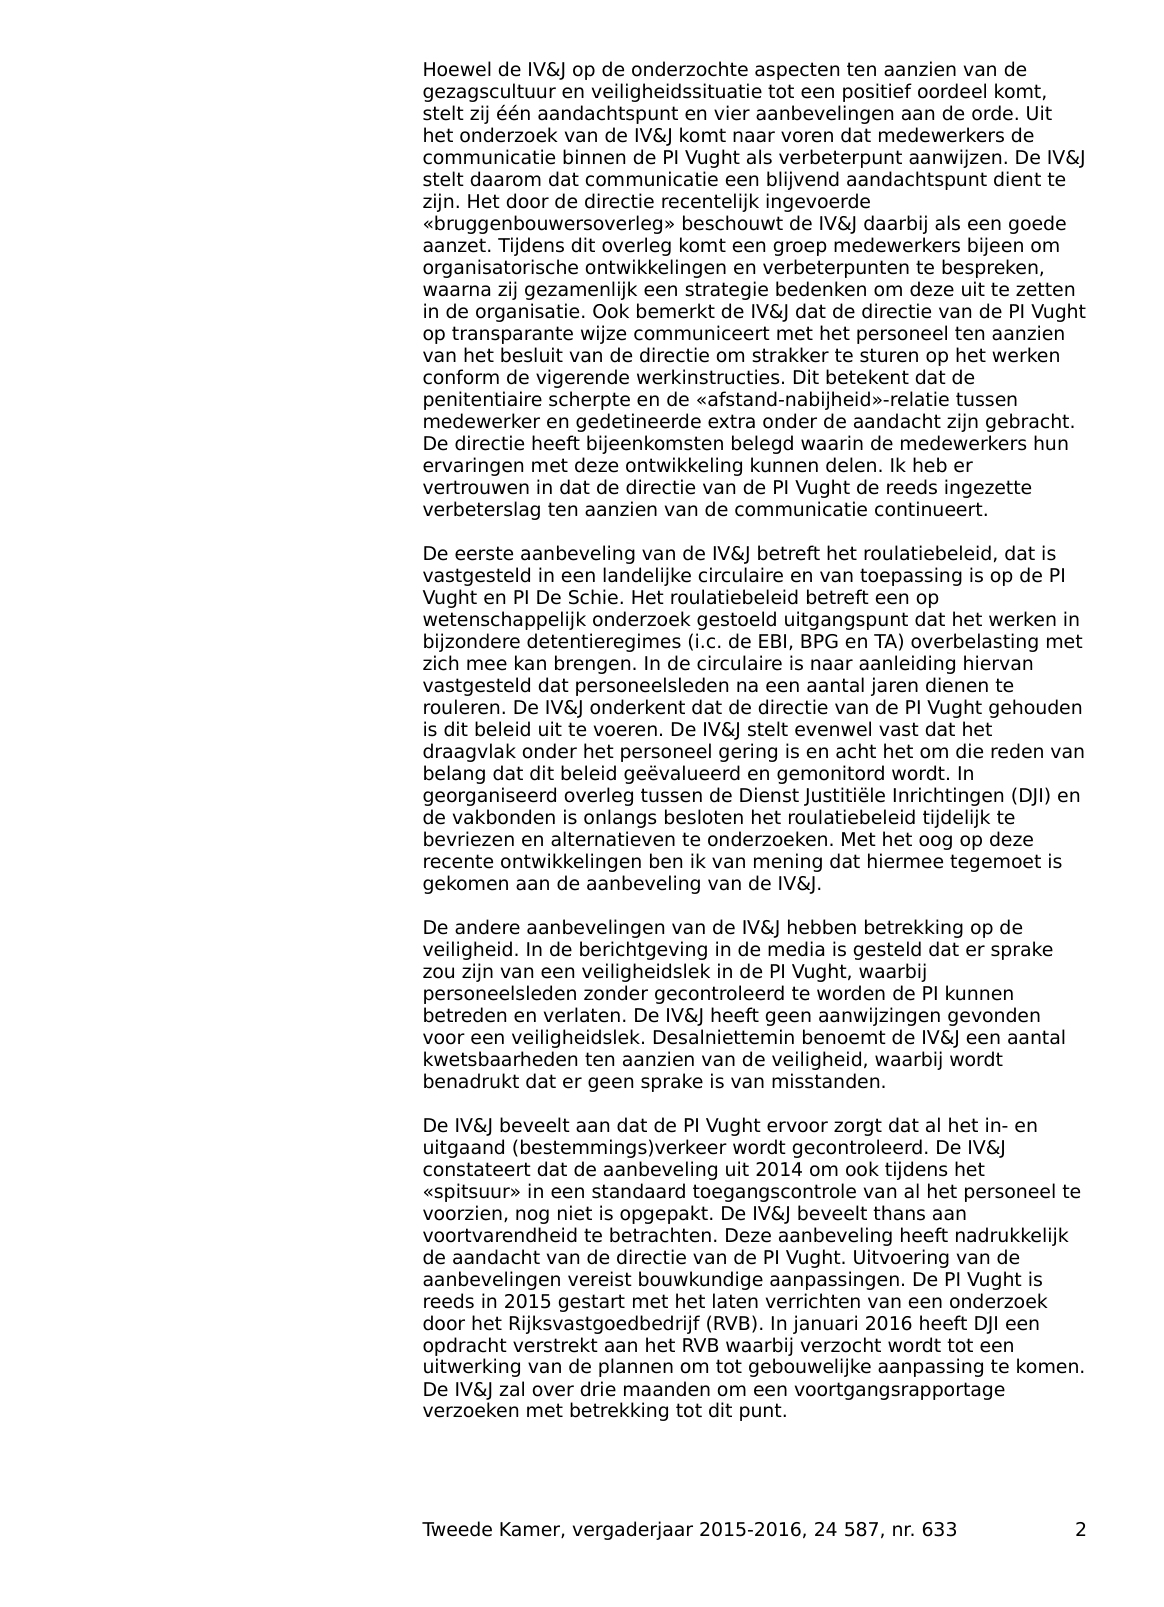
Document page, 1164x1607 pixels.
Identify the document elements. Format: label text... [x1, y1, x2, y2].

text De andere aanbevelingen van de IV&J hebben betrekking op de veiligheid. In de berichtgeving in de media is gesteld dat er sprake zou zijn van een veiligheidslek in de PI Vught, waarbij personeelsleden zonder gecontroleerd te worden de PI kunnen betreden en verlaten. De IV&J heeft geen aanwijzingen gevonden voor een veiligheidslek. Desalniettemin benoemt de IV&J een aantal kwetsbaarheden ten aanzien van de veiligheid, waarbij wordt benadrukt dat er geen sprake is van misstanden. [422, 917, 1087, 1092]
text Hoewel de IV&J op de onderzochte aspecten ten aanzien van de gezagscultuur en veiligheidssituatie tot een positief oordeel komt, stelt zij één aandachtspunt en vier aanbevelingen aan de orde. Uit het onderzoek van de IV&J komt naar voren dat medewerkers de communicatie binnen de PI Vught als verbeterpunt aanwijzen. De IV&J stelt daarom dat communicatie een blijvend aandachtspunt dient te zijn. Het door de directie recentelijk ingevoerde «bruggenbouwersoverleg» beschouwt de IV&J daarbij als een goede aanzet. Tijdens dit overleg komt een groep medewerkers bijeen om organisatorische ontwikkelingen en verbeterpunten te bespreken, waarna zij gezamenlijk een strategie bedenken om deze uit te zetten in de organisatie. Ook bemerkt de IV&J dat de directie van de PI Vught op transparante wijze communiceert met het personeel ten aanzien van het besluit van de directie om strakker te sturen op het werken conform de vigerende werkinstructies. Dit betekent dat de penitentiaire scherpte en de «afstand-nabijheid»-relatie tussen medewerker en gedetineerde extra onder de aandacht zijn gebracht. De directie heeft bijeenkomsten belegd waarin de medewerkers hun ervaringen met deze ontwikkeling kunnen delen. Ik heb er vertrouwen in dat de directie van de PI Vught de reeds ingezette verbeterslag ten aanzien van de communicatie continueert. [422, 59, 1087, 521]
text De IV&J beveelt aan dat de PI Vught ervoor zorgt dat al het in- en uitgaand (bestemmings)verkeer wordt gecontroleerd. De IV&J constateert dat de aanbeveling uit 2014 om ook tijdens het «spitsuur» in een standaard toegangscontrole van al het personeel te voorzien, nog niet is opgepakt. De IV&J beveelt thans aan voortvarendheid te betrachten. Deze aanbeveling heeft nadrukkelijk de aandacht van de directie van de PI Vught. Uitvoering van de aanbevelingen vereist bouwkundige aanpassingen. De PI Vught is reeds in 2015 gestart met het laten verrichten van een onderzoek door het Rijksvastgoedbedrijf (RVB). In januari 2016 heeft DJI een opdracht verstrekt aan het RVB waarbij verzocht wordt tot een uitwerking van de plannen om tot gebouwelijke aanpassing te komen. De IV&J zal over drie maanden om een voortgangsrapportage verzoeken met betrekking tot dit punt. [422, 1115, 1087, 1422]
text De eerste aanbeveling van de IV&J betreft het roulatiebeleid, dat is vastgesteld in een landelijke circulaire en van toepassing is op de PI Vught en PI De Schie. Het roulatiebeleid betreft een op wetenschappelijk onderzoek gestoeld uitgangspunt dat het werken in bijzondere detentieregimes (i.c. de EBI, BPG en TA) overbelasting met zich mee kan brengen. In de circulaire is naar aanleiding hiervan vastgesteld dat personeelsleden na een aantal jaren dienen te rouleren. De IV&J onderkent dat de directie van de PI Vught gehouden is dit beleid uit te voeren. De IV&J stelt evenwel vast dat het draagvlak onder het personeel gering is en acht het om die reden van belang dat dit beleid geëvalueerd en gemonitord wordt. In georganiseerd overleg tussen de Dienst Justitiële Inrichtingen (DJI) en de vakbonden is onlangs besloten het roulatiebeleid tijdelijk te bevriezen en alternatieven te onderzoeken. Met het oog op deze recente ontwikkelingen ben ik van mening dat hiermee tegemoet is gekomen aan de aanbeveling van de IV&J. [422, 543, 1087, 894]
